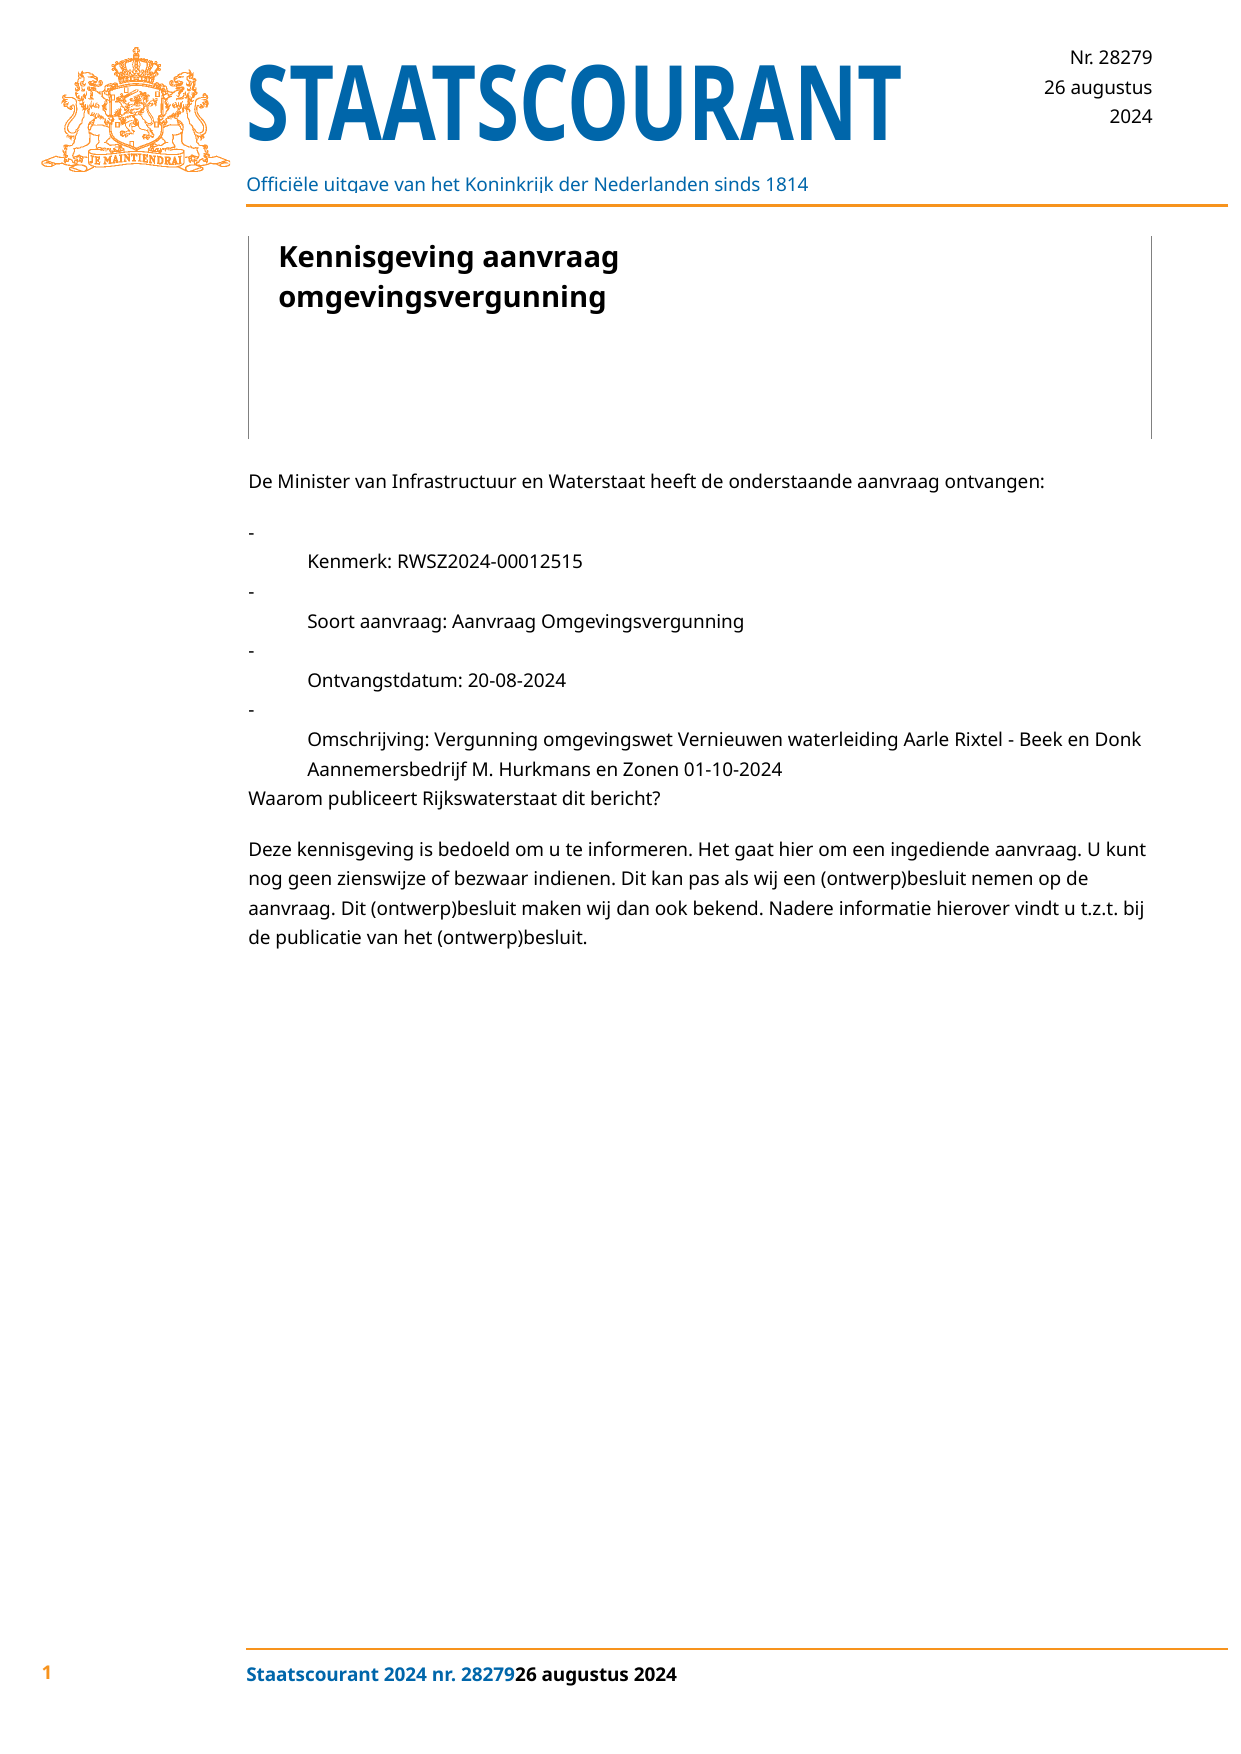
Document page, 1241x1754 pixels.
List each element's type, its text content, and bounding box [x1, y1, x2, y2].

picture [41, 47, 231, 172]
text De Minister van Infrastructuur en Waterstaat heeft de onderstaande aanvraag ontvangen: [248, 469, 1152, 494]
table_header [1090, 236, 1151, 413]
list Soort aanvraag: Aanvraag Omgevingsvergunning [248, 608, 1152, 633]
table_header Kennisgeving aanvraag omgevingsvergunning [249, 236, 850, 439]
text Waarom publiceert Rijkswaterstaat dit bericht? [248, 785, 1152, 811]
table_header [850, 236, 912, 413]
picture [912, 236, 1090, 414]
list Kenmerk: RWSZ2024-00012515 [248, 549, 1152, 574]
list Omschrijving: Vergunning omgevingswet Vernieuwen waterleiding Aarle Rixtel - Beek en Donk Aannemersbedrijf M. Hurkmans en Zonen 01-10-2024 [248, 726, 1152, 781]
text Deze kennisgeving is bedoeld om u te informeren. Het gaat hier om een ingediende aanvraag. U kunt nog geen zienswijze of bezwaar indienen. Dit kan pas als wij een (ontwerp)besluit nemen op de aanvraag. Dit (ontwerp)besluit maken wij dan ook bekend. Nadere informatie hierover vindt u t.z.t. bij de publicatie van het (ontwerp)besluit. [248, 836, 1152, 950]
list Ontvangstdatum: 20-08-2024 [248, 667, 1152, 693]
table_header [850, 414, 1151, 439]
